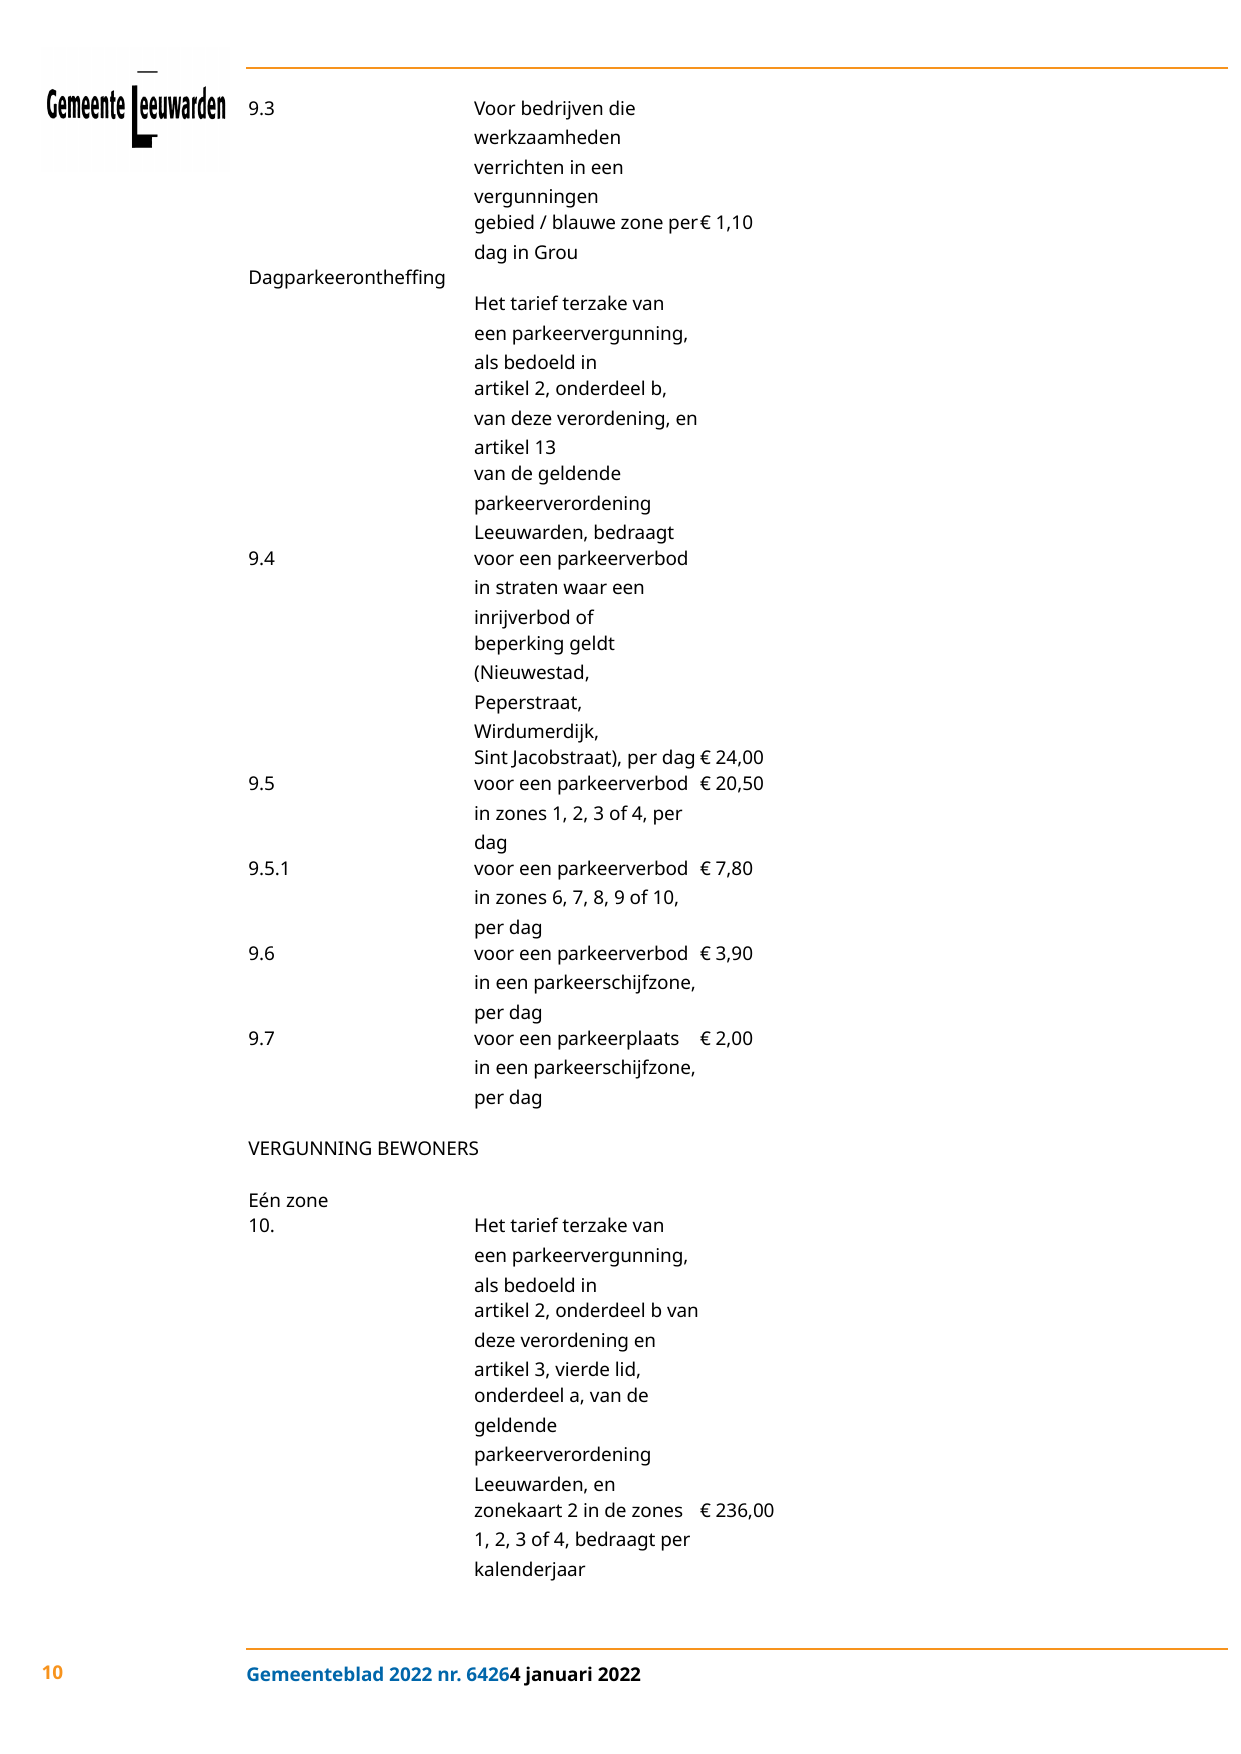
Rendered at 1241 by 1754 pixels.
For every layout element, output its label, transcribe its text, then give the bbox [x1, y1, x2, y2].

table_cell [248, 375, 474, 460]
table_cell € 24,00 [700, 744, 926, 770]
table_cell € 236,00 [700, 1497, 926, 1582]
table_cell € 2,00 [700, 1025, 926, 1110]
table_cell [700, 1582, 926, 1607]
table_cell Voor bedrijven die werkzaamheden verrichten in een vergunningen [474, 95, 700, 209]
table_cell [700, 375, 926, 460]
table_cell artikel 2, onderdeel b van deze verordening en artikel 3, vierde lid, [474, 1298, 700, 1382]
table_cell Het tarief terzake van een parkeervergunning, als bedoeld in [474, 290, 700, 375]
table_cell € 20,50 [700, 770, 926, 855]
table_cell € 3,90 [700, 940, 926, 1025]
table_cell VERGUNNING BEWONERS [248, 1135, 700, 1161]
table_cell 10. [248, 1213, 474, 1297]
picture [41, 47, 231, 172]
table_cell [248, 1383, 474, 1497]
table_cell [700, 1298, 926, 1382]
table_cell [700, 630, 926, 744]
table_cell voor een parkeerplaats in een parkeerschijfzone, per dag [474, 1025, 700, 1110]
table_cell artikel 2, onderdeel b, van deze verordening, en artikel 13 [474, 375, 700, 460]
table_cell [474, 1110, 700, 1135]
table_cell [700, 1383, 926, 1497]
table_cell [248, 630, 474, 744]
table_cell [248, 1582, 474, 1607]
table_cell [248, 1110, 474, 1135]
table_cell [700, 1161, 926, 1187]
table_cell [474, 1161, 700, 1187]
table_cell [700, 1213, 926, 1297]
table_cell [700, 265, 926, 290]
table_cell [248, 744, 474, 770]
table_cell € 7,80 [700, 855, 926, 940]
table_cell € 1,10 [700, 209, 926, 264]
table_cell van de geldende parkeerverordening Leeuwarden, bedraagt [474, 460, 700, 545]
table_cell zonekaart 2 in de zones 1, 2, 3 of 4, bedraagt per kalenderjaar [474, 1497, 700, 1582]
table_cell Dagparkeerontheffing [248, 265, 700, 290]
table_cell Sint Jacobstraat), per dag [474, 744, 700, 770]
table_cell [700, 460, 926, 545]
table_cell [248, 1161, 474, 1187]
table_cell voor een parkeerverbod in zones 1, 2, 3 of 4, per dag [474, 770, 700, 855]
table_cell [700, 1135, 926, 1161]
table_cell voor een parkeerverbod in straten waar een inrijverbod of [474, 545, 700, 630]
table_cell [248, 460, 474, 545]
table_cell [700, 545, 926, 630]
table_cell [700, 95, 926, 209]
table_cell [700, 1187, 926, 1213]
table_cell Het tarief terzake van een parkeervergunning, als bedoeld in [474, 1213, 700, 1297]
table_cell gebied / blauwe zone per dag in Grou [474, 209, 700, 264]
table_cell 9.6 [248, 940, 474, 1025]
table_cell [474, 1582, 700, 1607]
table_cell [248, 290, 474, 375]
table_cell 9.7 [248, 1025, 474, 1110]
table_cell 9.5.1 [248, 855, 474, 940]
table_cell 9.5 [248, 770, 474, 855]
table_cell [248, 1298, 474, 1382]
table_cell voor een parkeerverbod in zones 6, 7, 8, 9 of 10, per dag [474, 855, 700, 940]
table_cell beperking geldt (Nieuwestad, Peperstraat, Wirdumerdijk, [474, 630, 700, 744]
table_cell onderdeel a, van de geldende parkeerverordening Leeuwarden, en [474, 1383, 700, 1497]
table_cell voor een parkeerverbod in een parkeerschijfzone, per dag [474, 940, 700, 1025]
table_cell 9.3 [248, 95, 474, 209]
table_cell [700, 290, 926, 375]
table_cell 9.4 [248, 545, 474, 630]
table_cell [248, 209, 474, 264]
table_cell Eén zone [248, 1187, 700, 1213]
table_cell [700, 1110, 926, 1135]
table_cell [248, 1497, 474, 1582]
